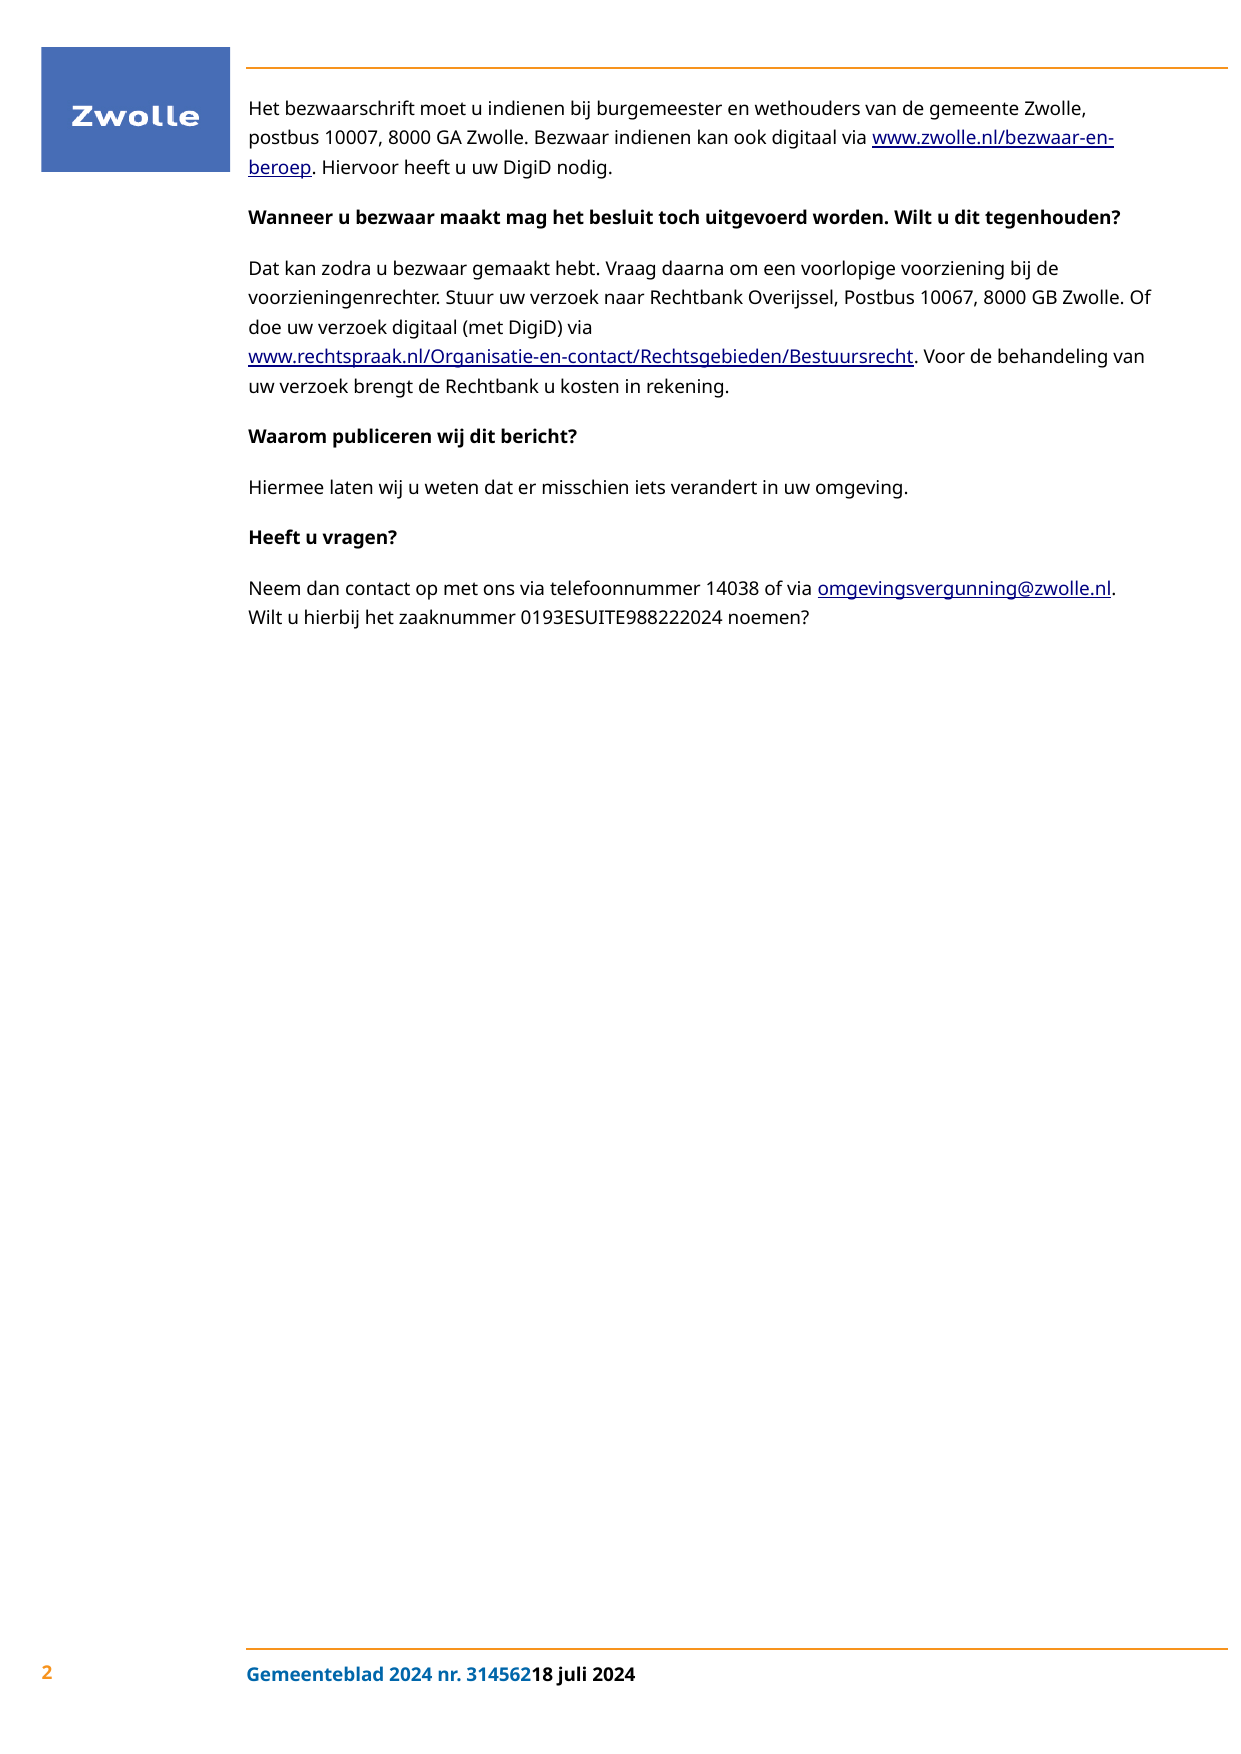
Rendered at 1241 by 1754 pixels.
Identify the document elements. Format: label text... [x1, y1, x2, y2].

text Waarom publiceren wij dit bericht? [248, 423, 1152, 449]
text Heeft u vragen? [248, 524, 1152, 550]
picture [41, 47, 231, 172]
text Het bezwaarschrift moet u indienen bij burgemeester en wethouders van de gemeente Zwolle, postbus 10007, 8000 GA Zwolle. Bezwaar indienen kan ook digitaal via www.zwolle.nl/bezwaar-en-beroep. Hiervoor heeft u uw DigiD nodig. [248, 95, 1152, 180]
text Hiermee laten wij u weten dat er misschien iets verandert in uw omgeving. [248, 474, 1152, 500]
text Dat kan zodra u bezwaar gemaakt hebt. Vraag daarna om een voorlopige voorziening bij de voorzieningenrechter. Stuur uw verzoek naar Rechtbank Overijssel, Postbus 10067, 8000 GB Zwolle. Of doe uw verzoek digitaal (met DigiD) via www.rechtspraak.nl/Organisatie-en-contact/Rechtsgebieden/Bestuursrecht. Voor de behandeling van uw verzoek brengt de Rechtbank u kosten in rekening. [248, 255, 1152, 399]
text Neem dan contact op met ons via telefoonnummer 14038 of via omgevingsvergunning@zwolle.nl. Wilt u hierbij het zaaknummer 0193ESUITE988222024 noemen? [248, 575, 1152, 630]
text Wanneer u bezwaar maakt mag het besluit toch uitgevoerd worden. Wilt u dit tegenhouden? [248, 204, 1152, 230]
